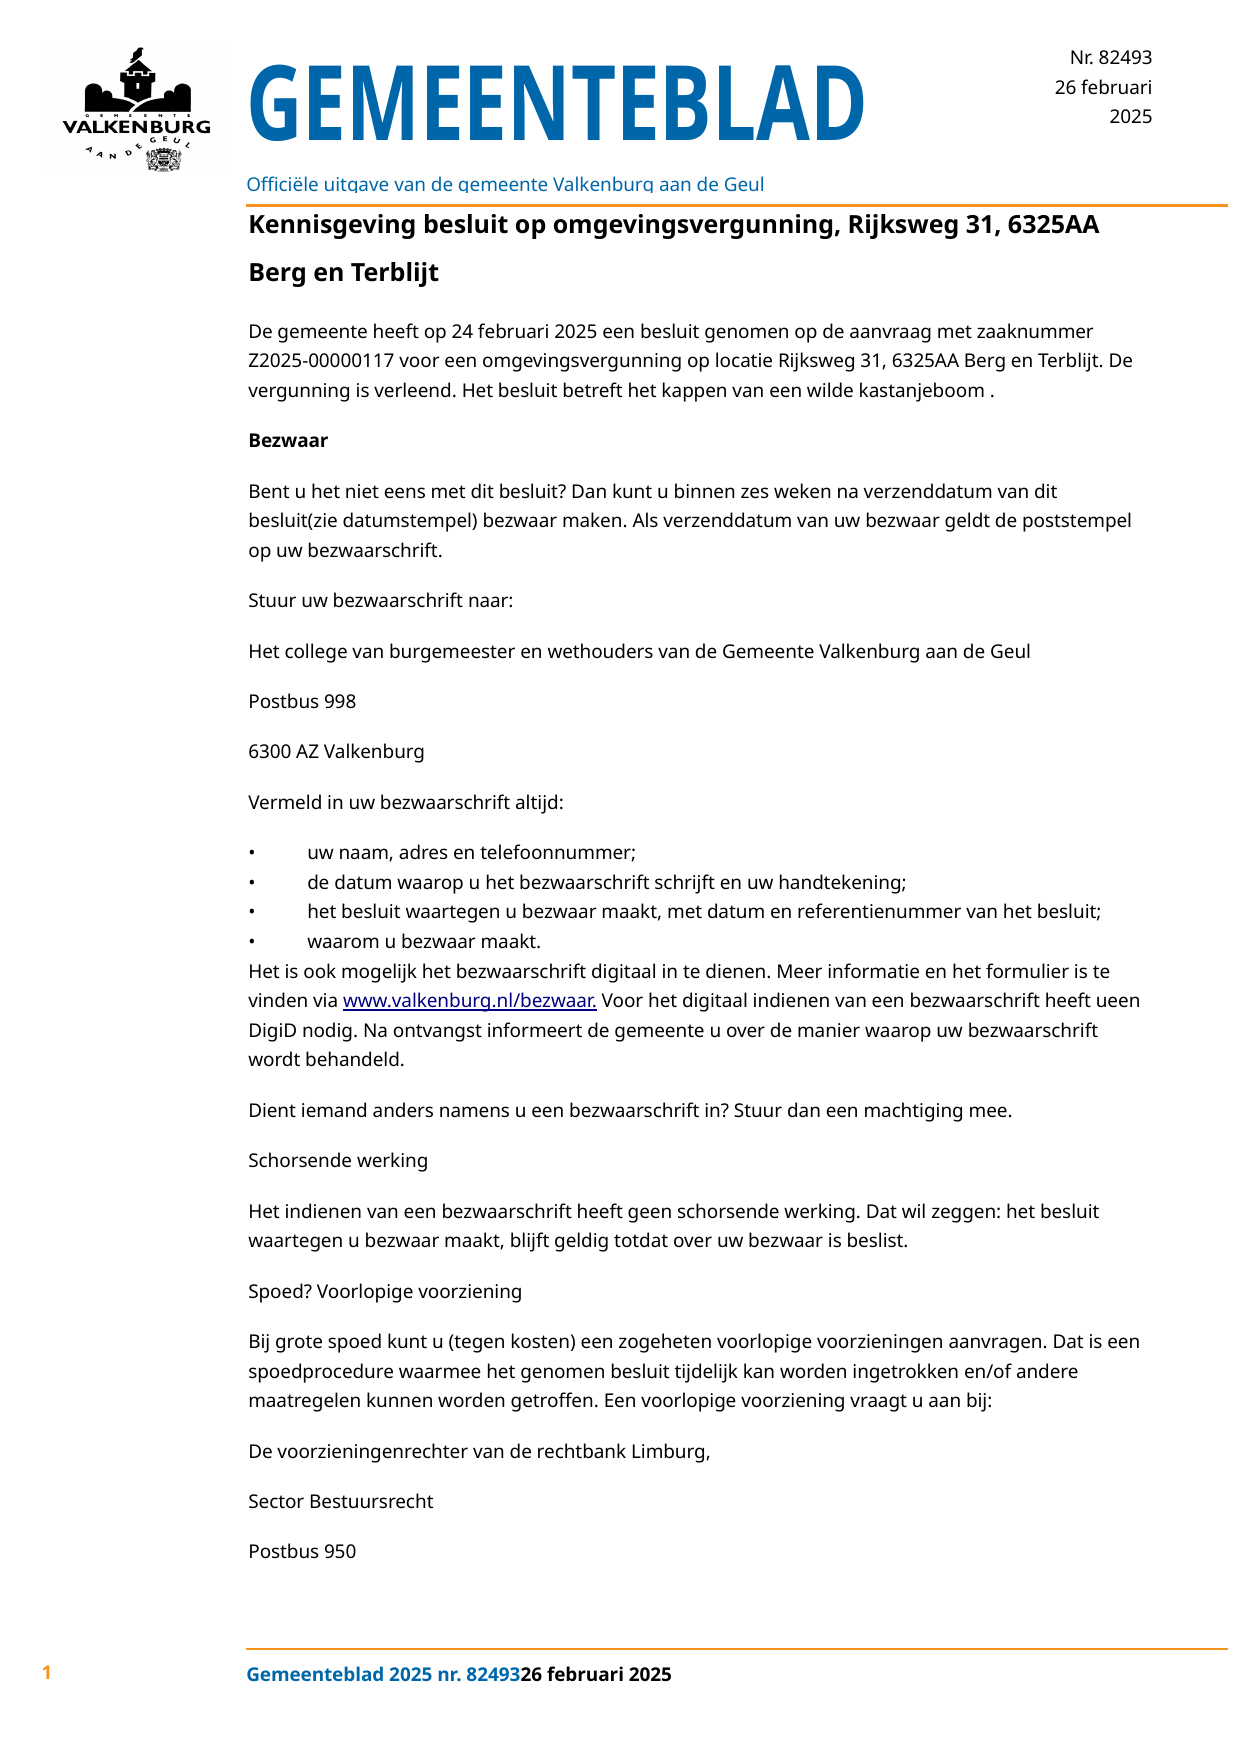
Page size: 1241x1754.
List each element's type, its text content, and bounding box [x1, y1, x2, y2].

text Het college van burgemeester en wethouders van de Gemeente Valkenburg aan de Geul [248, 638, 1152, 664]
list waarom u bezwaar maakt. [248, 928, 1152, 954]
text Kennisgeving besluit op omgevingsvergunning, Rijksweg 31, 6325AA Berg en Terblijt [248, 207, 1152, 288]
text De gemeente heeft op 24 februari 2025 een besluit genomen op de aanvraag met zaaknummer Z2025-00000117 voor een omgevingsvergunning op locatie Rijksweg 31, 6325AA Berg en Terblijt. De vergunning is verleend. Het besluit betreft het kappen van een wilde kastanjeboom . [248, 318, 1152, 403]
text 6300 AZ Valkenburg [248, 739, 1152, 764]
text Postbus 950 [248, 1539, 1152, 1564]
text Bij grote spoed kunt u (tegen kosten) een zogeheten voorlopige voorzieningen aanvragen. Dat is een spoedprocedure waarmee het genomen besluit tijdelijk kan worden ingetrokken en/of andere maatregelen kunnen worden getroffen. Een voorlopige voorziening vraagt u aan bij: [248, 1328, 1152, 1413]
text Stuur uw bezwaarschrift naar: [248, 587, 1152, 613]
text Sector Bestuursrecht [248, 1488, 1152, 1514]
text Postbus 998 [248, 688, 1152, 714]
list de datum waarop u het bezwaarschrift schrijft en uw handtekening; [248, 869, 1152, 895]
text Het is ook mogelijk het bezwaarschrift digitaal in te dienen. Meer informatie en het formulier is te vinden via www.valkenburg.nl/bezwaar. Voor het digitaal indienen van een bezwaarschrift heeft ueen DigiD nodig. Na ontvangst informeert de gemeente u over de manier waarop uw bezwaarschrift wordt behandeld. [248, 958, 1152, 1072]
text Dient iemand anders namens u een bezwaarschrift in? Stuur dan een machtiging mee. [248, 1097, 1152, 1123]
text Vermeld in uw bezwaarschrift altijd: [248, 789, 1152, 815]
text Spoed? Voorlopige voorziening [248, 1278, 1152, 1304]
text Schorsende werking [248, 1147, 1152, 1173]
list uw naam, adres en telefoonnummer; [248, 839, 1152, 865]
picture [41, 47, 231, 172]
text De voorzieningenrechter van de rechtbank Limburg, [248, 1438, 1152, 1464]
list het besluit waartegen u bezwaar maakt, met datum en referentienummer van het besluit; [248, 899, 1152, 924]
text Bezwaar [248, 427, 1152, 453]
text Bent u het niet eens met dit besluit? Dan kunt u binnen zes weken na verzenddatum van dit besluit(zie datumstempel) bezwaar maken. Als verzenddatum van uw bezwaar geldt de poststempel op uw bezwaarschrift. [248, 478, 1152, 563]
text Het indienen van een bezwaarschrift heeft geen schorsende werking. Dat wil zeggen: het besluit waartegen u bezwaar maakt, blijft geldig totdat over uw bezwaar is beslist. [248, 1198, 1152, 1253]
